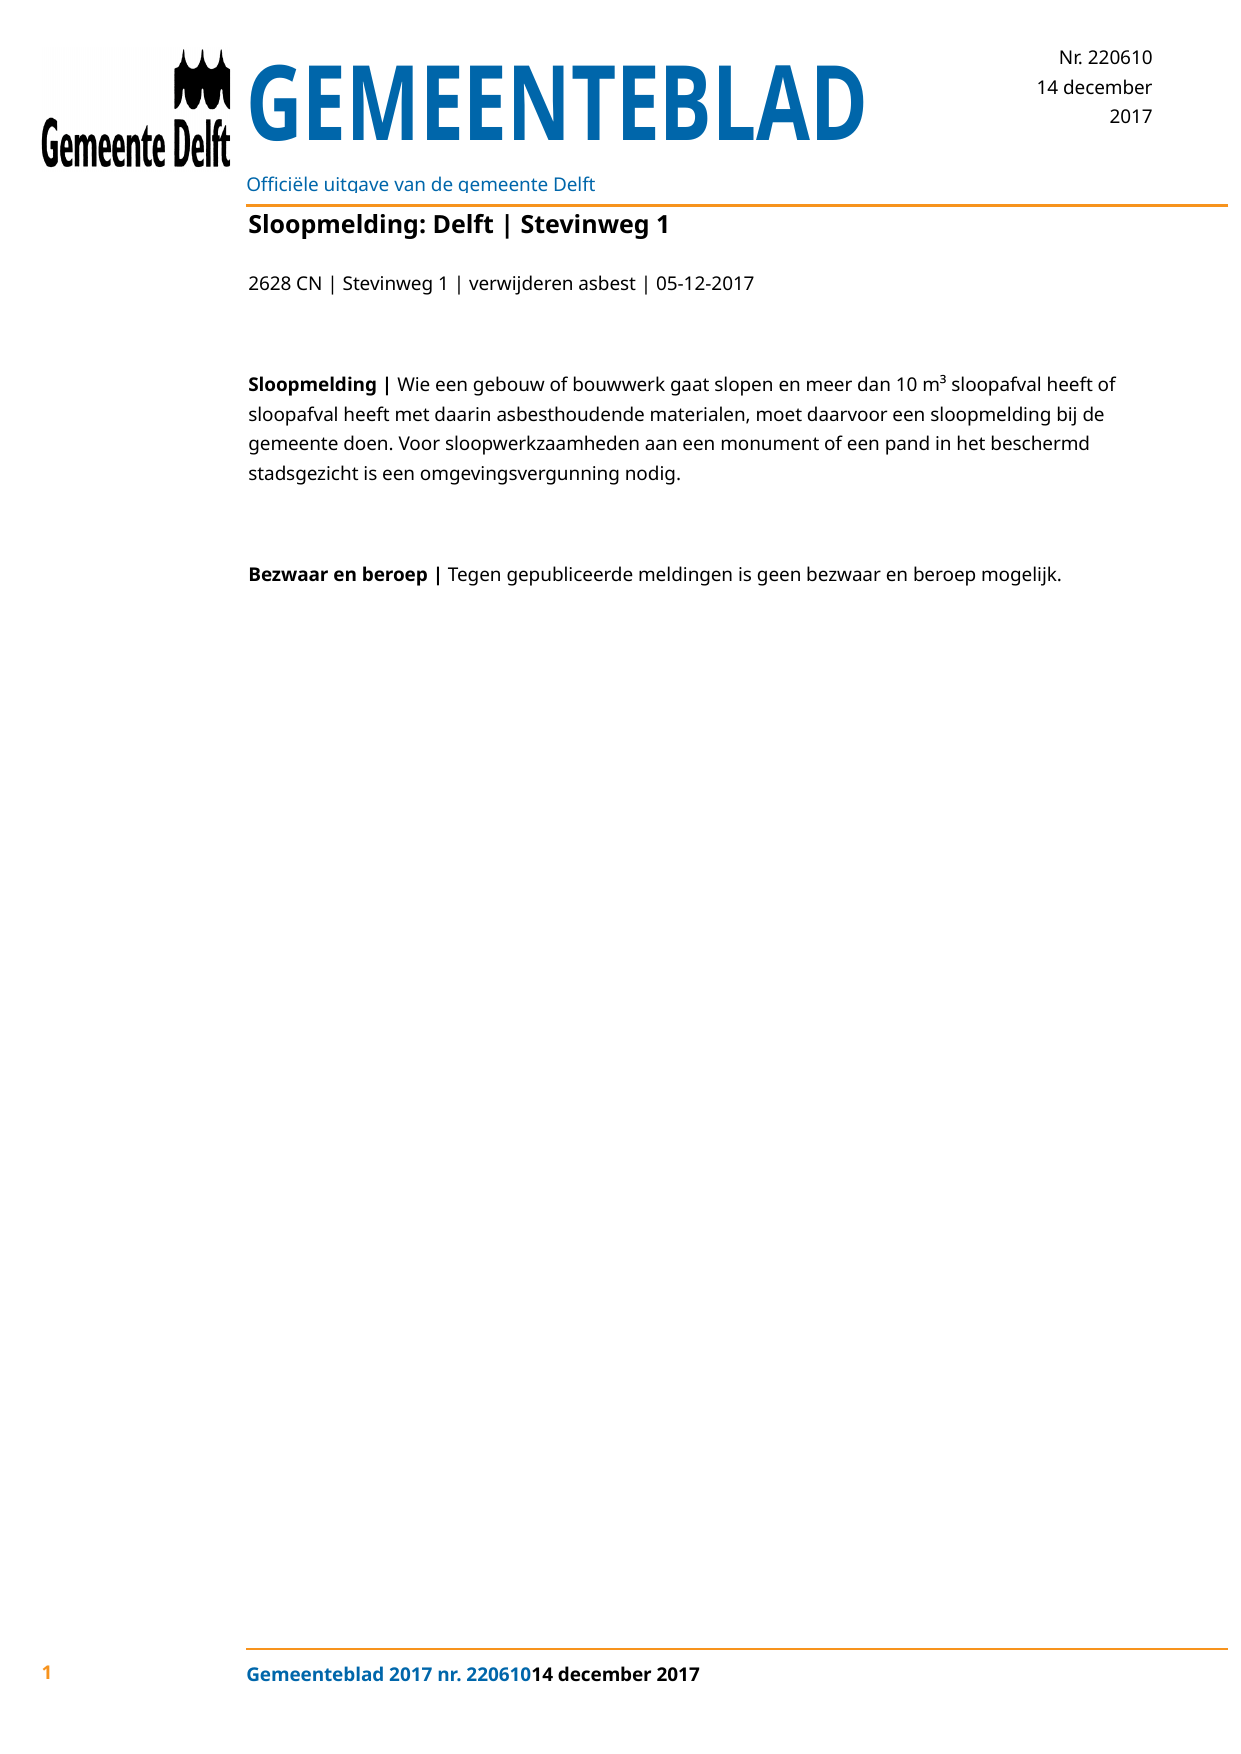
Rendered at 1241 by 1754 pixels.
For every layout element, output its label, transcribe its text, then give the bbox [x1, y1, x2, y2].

picture [41, 47, 231, 172]
text Sloopmelding | Wie een gebouw of bouwwerk gaat slopen en meer dan 10 m³ sloopafval heeft of sloopafval heeft met daarin asbesthoudende materialen, moet daarvoor een sloopmelding bij de gemeente doen. Voor sloopwerkzaamheden aan een monument of een pand in het beschermd stadsgezicht is een omgevingsvergunning nodig. [248, 371, 1152, 486]
text Bezwaar en beroep | Tegen gepubliceerde meldingen is geen bezwaar en beroep mogelijk. [248, 561, 1152, 586]
text 2628 CN | Stevinweg 1 | verwijderen asbest | 05-12-2017 [248, 270, 1152, 296]
text Sloopmelding: Delft | Stevinweg 1 [248, 207, 1152, 241]
